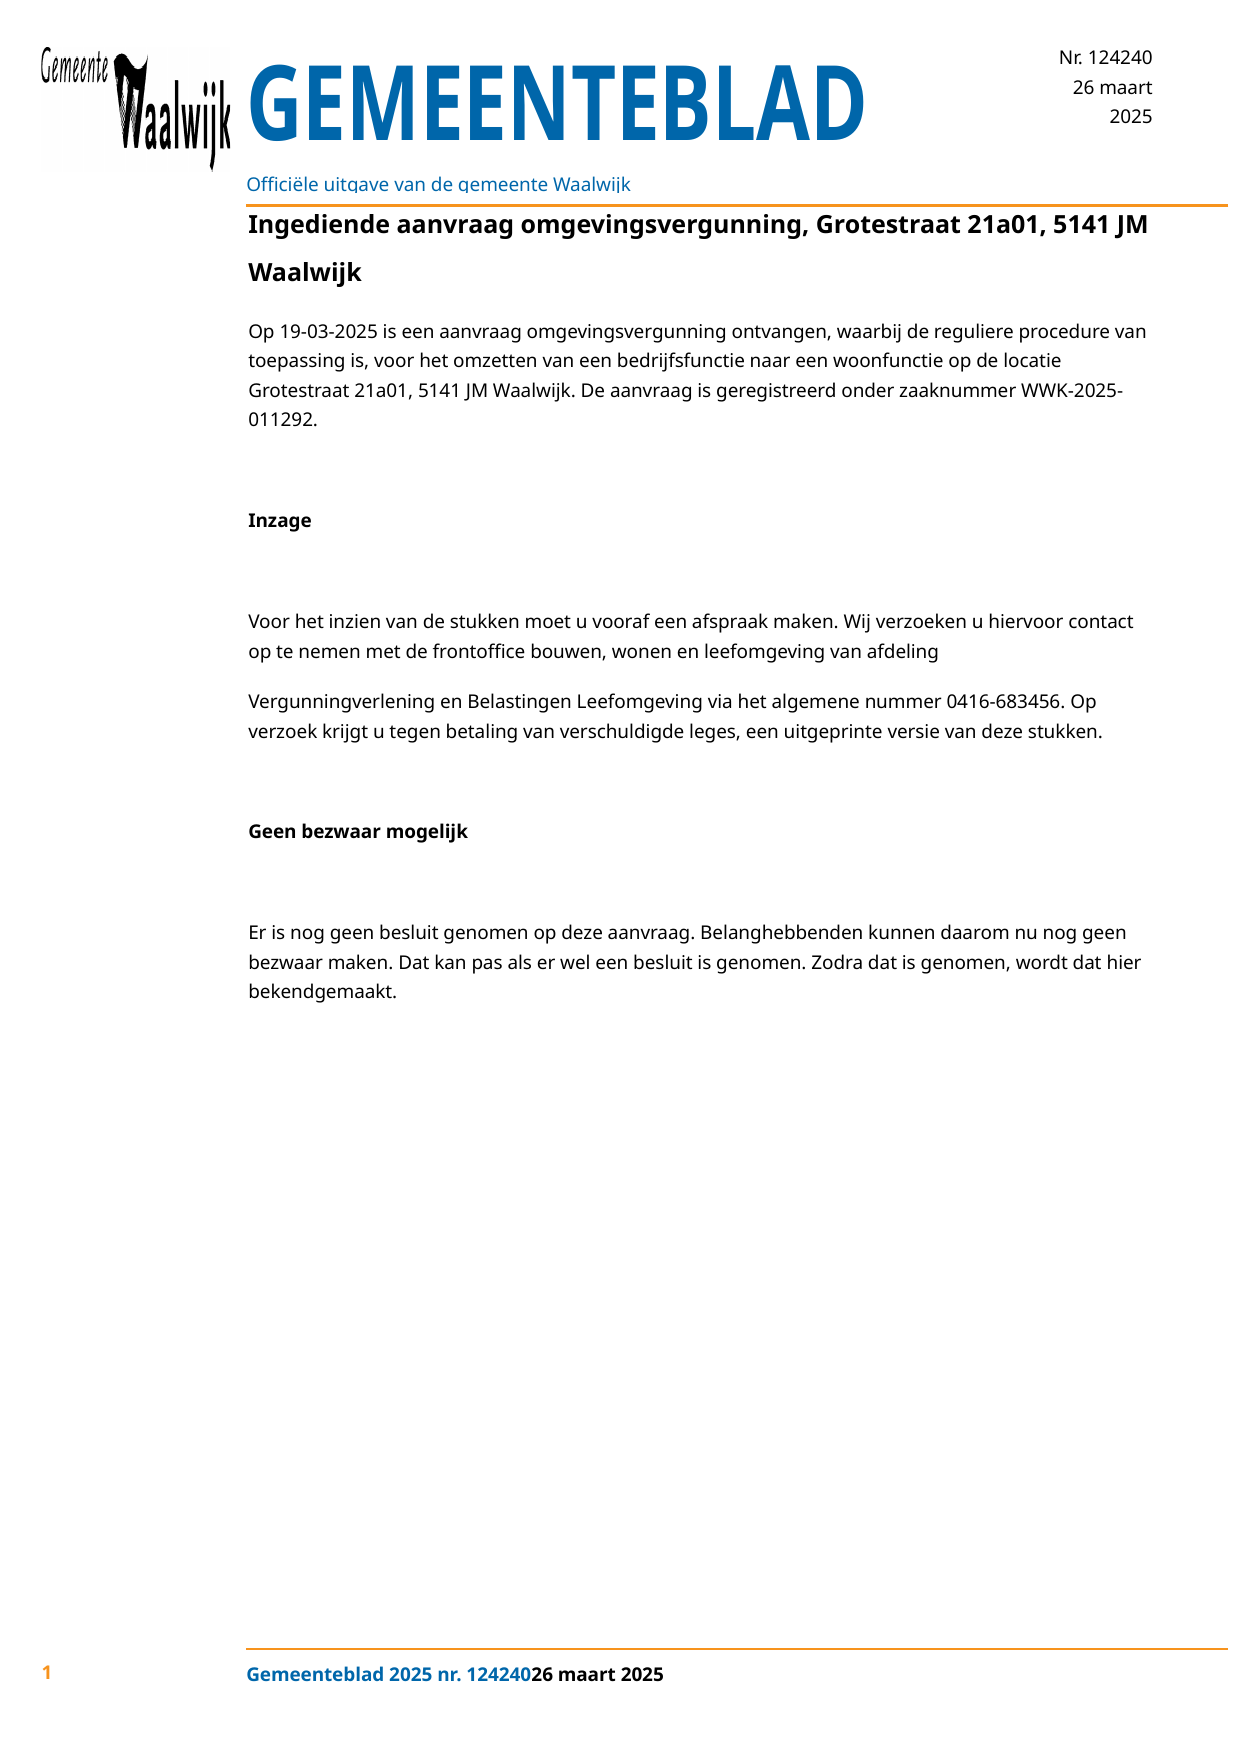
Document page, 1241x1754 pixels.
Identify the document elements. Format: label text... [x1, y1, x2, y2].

text Geen bezwaar mogelijk [248, 819, 1152, 844]
text Vergunningverlening en Belastingen Leefomgeving via het algemene nummer 0416-683456. Op verzoek krijgt u tegen betaling van verschuldigde leges, een uitgeprinte versie van deze stukken. [248, 688, 1152, 744]
picture [41, 47, 231, 172]
text Inzage [248, 507, 1152, 533]
text Voor het inzien van de stukken moet u vooraf een afspraak maken. Wij verzoeken u hiervoor contact op te nemen met de frontoffice bouwen, wonen en leefomgeving van afdeling [248, 608, 1152, 664]
text Ingediende aanvraag omgevingsvergunning, Grotestraat 21a01, 5141 JM Waalwijk [248, 207, 1152, 288]
text Op 19-03-2025 is een aanvraag omgevingsvergunning ontvangen, waarbij de reguliere procedure van toepassing is, voor het omzetten van een bedrijfsfunctie naar een woonfunctie op de locatie Grotestraat 21a01, 5141 JM Waalwijk. De aanvraag is geregistreerd onder zaaknummer WWK-2025-011292. [248, 318, 1152, 432]
text Er is nog geen besluit genomen op deze aanvraag. Belanghebbenden kunnen daarom nu nog geen bezwaar maken. Dat kan pas als er wel een besluit is genomen. Zodra dat is genomen, wordt dat hier bekendgemaakt. [248, 919, 1152, 1004]
